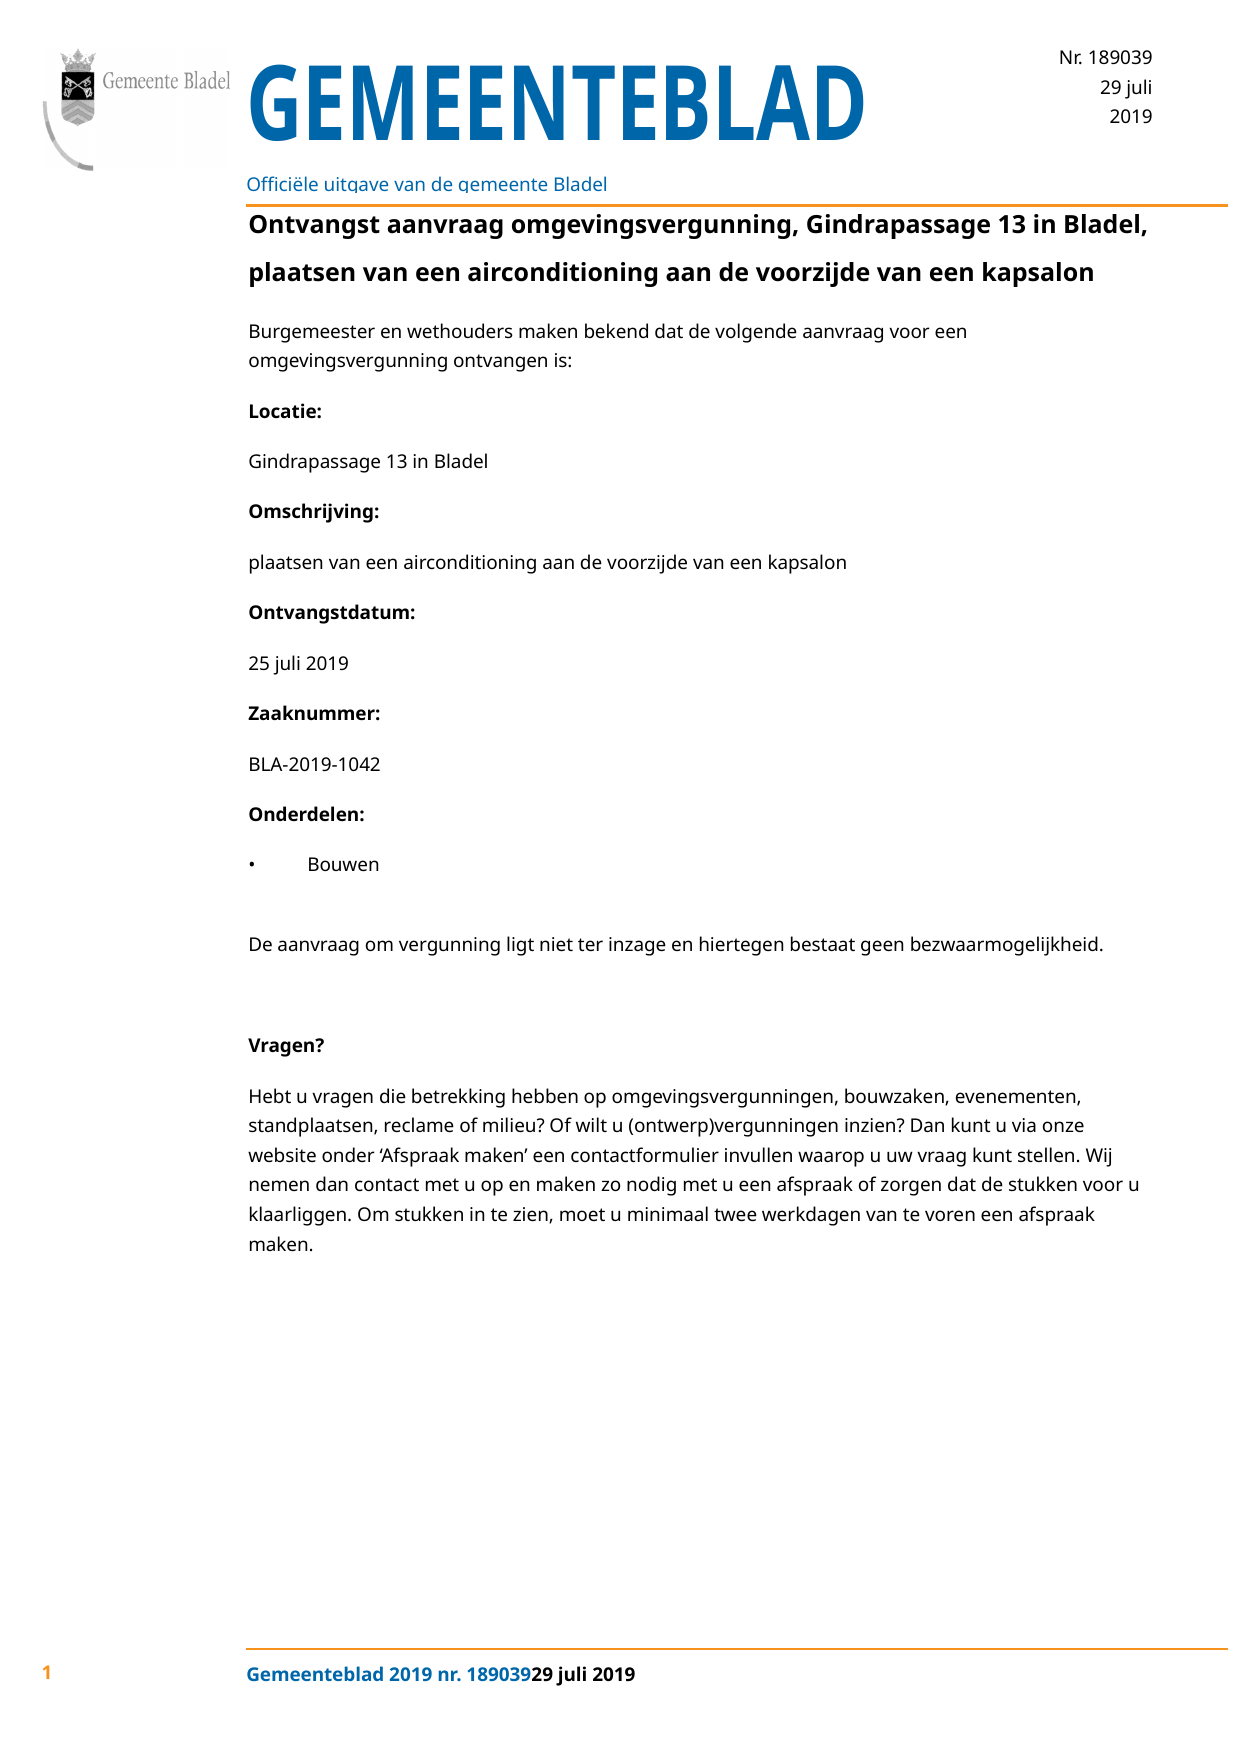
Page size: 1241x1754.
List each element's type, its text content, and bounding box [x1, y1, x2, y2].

text Vragen? [248, 1032, 1152, 1058]
text Onderdelen: [248, 801, 1152, 827]
text Hebt u vragen die betrekking hebben op omgevingsvergunningen, bouwzaken, evenementen, standplaatsen, reclame of milieu? Of wilt u (ontwerp)vergunningen inzien? Dan kunt u via onze website onder ‘Afspraak maken’ een contactformulier invullen waarop u uw vraag kunt stellen. Wij nemen dan contact met u op en maken zo nodig met u een afspraak of zorgen dat de stukken voor u klaarliggen. Om stukken in te zien, moet u minimaal twee werkdagen van te voren een afspraak maken. [248, 1083, 1152, 1257]
text BLA-2019-1042 [248, 751, 1152, 777]
text Ontvangst aanvraag omgevingsvergunning, Gindrapassage 13 in Bladel, plaatsen van een airconditioning aan de voorzijde van een kapsalon [248, 207, 1152, 288]
text Gindrapassage 13 in Bladel [248, 448, 1152, 474]
text Zaaknummer: [248, 700, 1152, 726]
text Locatie: [248, 398, 1152, 424]
text 25 juli 2019 [248, 650, 1152, 676]
list Bouwen [248, 852, 1152, 877]
text Burgemeester en wethouders maken bekend dat de volgende aanvraag voor een omgevingsvergunning ontvangen is: [248, 318, 1152, 373]
text plaatsen van een airconditioning aan de voorzijde van een kapsalon [248, 549, 1152, 575]
text De aanvraag om vergunning ligt niet ter inzage en hiertegen bestaat geen bezwaarmogelijkheid. [248, 932, 1152, 957]
picture [41, 47, 231, 172]
text Omschrijving: [248, 499, 1152, 524]
text Ontvangstdatum: [248, 599, 1152, 625]
